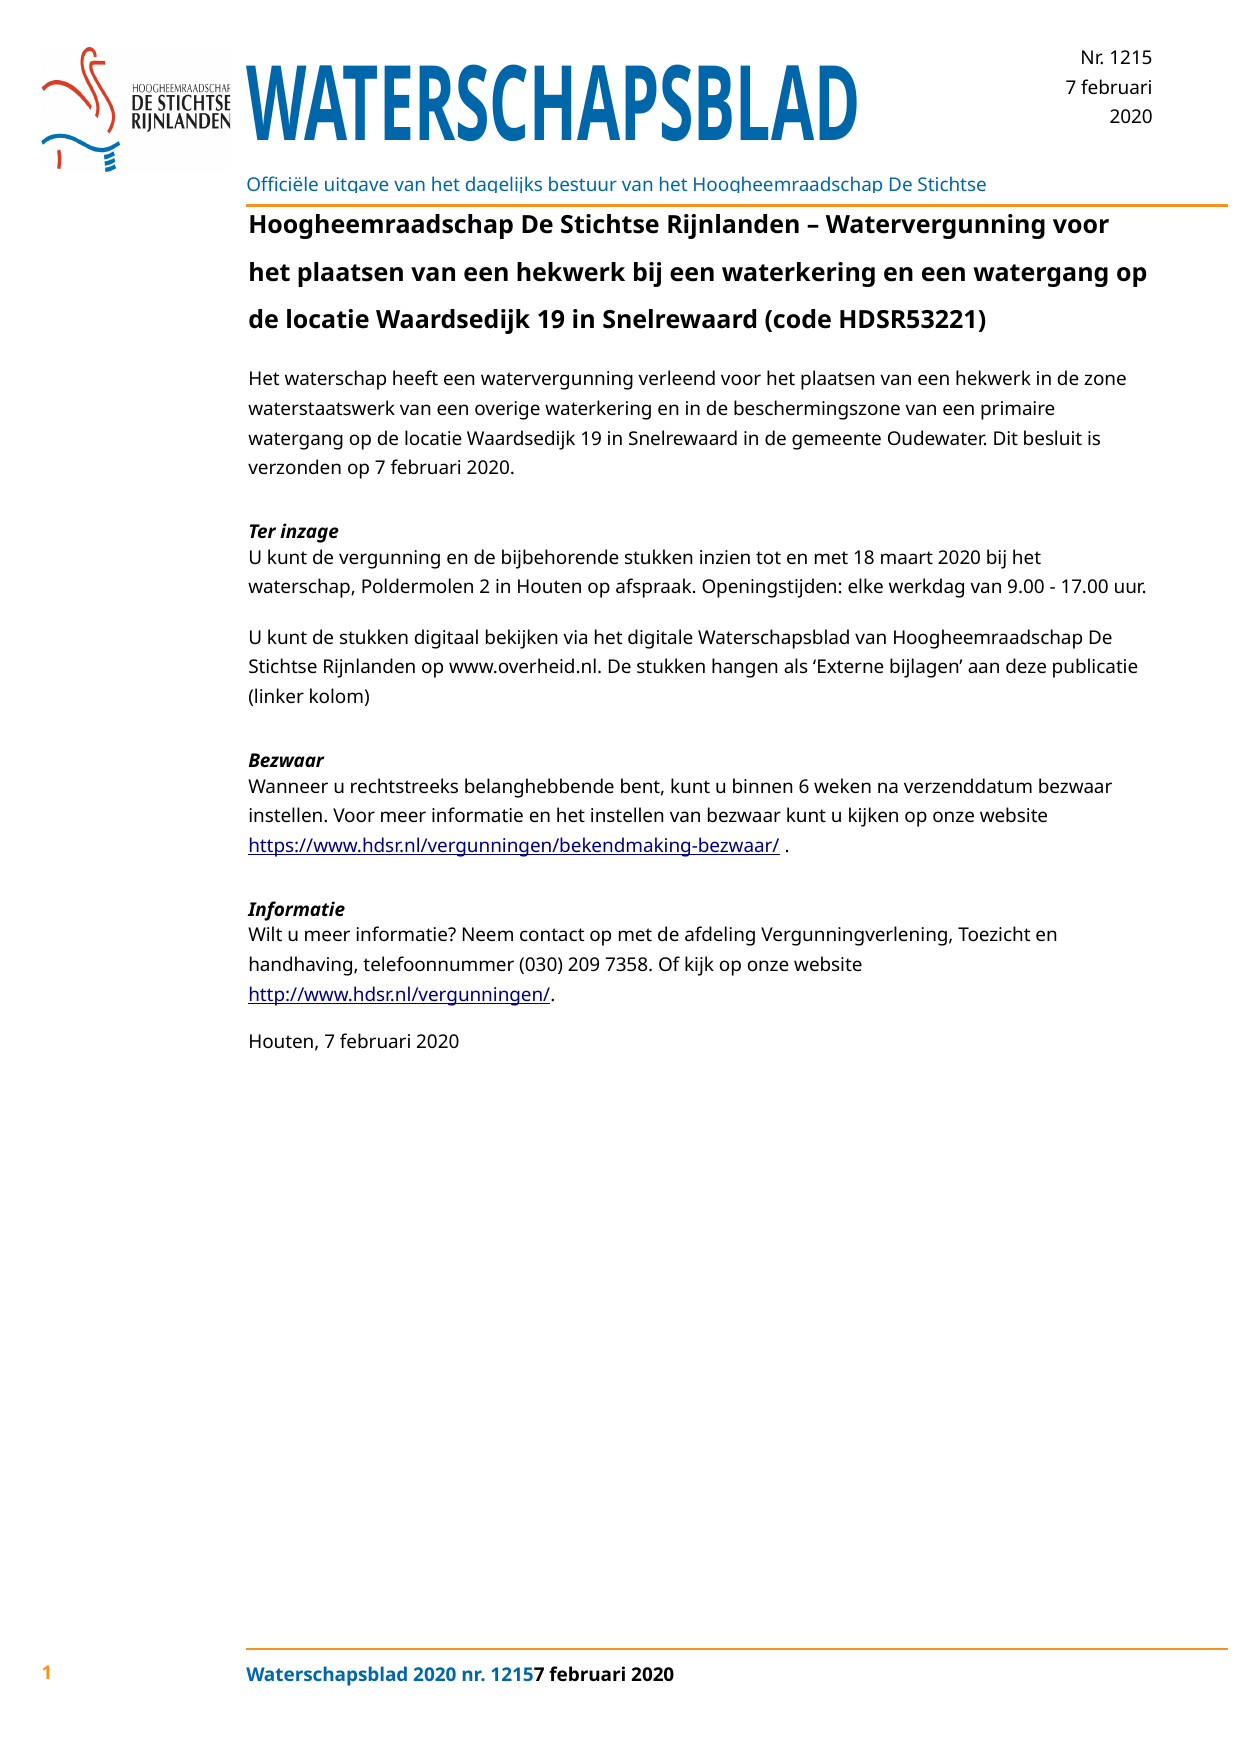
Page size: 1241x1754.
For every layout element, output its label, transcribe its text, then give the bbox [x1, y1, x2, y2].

text Wanneer u rechtstreeks belanghebbende bent, kunt u binnen 6 weken na verzenddatum bezwaar instellen. Voor meer informatie en het instellen van bezwaar kunt u kijken op onze website https://www.hdsr.nl/vergunningen/bekendmaking-bezwaar/ . [248, 773, 1152, 858]
text Bezwaar [248, 747, 1152, 773]
text Hoogheemraadschap De Stichtse Rijnlanden – Watervergunning voor het plaatsen van een hekwerk bij een waterkering en een watergang op de locatie Waardsedijk 19 in Snelrewaard (code HDSR53221) [248, 207, 1152, 336]
text Informatie [248, 896, 1152, 922]
text U kunt de vergunning en de bijbehorende stukken inzien tot en met 18 maart 2020 bij het waterschap, Poldermolen 2 in Houten op afspraak. Openingstijden: elke werkdag van 9.00 - 17.00 uur. [248, 544, 1152, 599]
text U kunt de stukken digitaal bekijken via het digitale Waterschapsblad van Hoogheemraadschap De Stichtse Rijnlanden op www.overheid.nl. De stukken hangen als ‘Externe bijlagen’ aan deze publicatie (linker kolom) [248, 624, 1152, 709]
picture [41, 47, 231, 172]
text Wilt u meer informatie? Neem contact op met de afdeling Vergunningverlening, Toezicht en handhaving, telefoonnummer (030) 209 7358. Of kijk op onze website http://www.hdsr.nl/vergunningen/. [248, 922, 1152, 1007]
text Ter inzage [248, 518, 1152, 544]
text Houten, 7 februari 2020 [248, 1029, 1152, 1054]
text Het waterschap heeft een watervergunning verleend voor het plaatsen van een hekwerk in de zone waterstaatswerk van een overige waterkering en in de beschermingszone van een primaire watergang op de locatie Waardsedijk 19 in Snelrewaard in de gemeente Oudewater. Dit besluit is verzonden op 7 februari 2020. [248, 366, 1152, 480]
